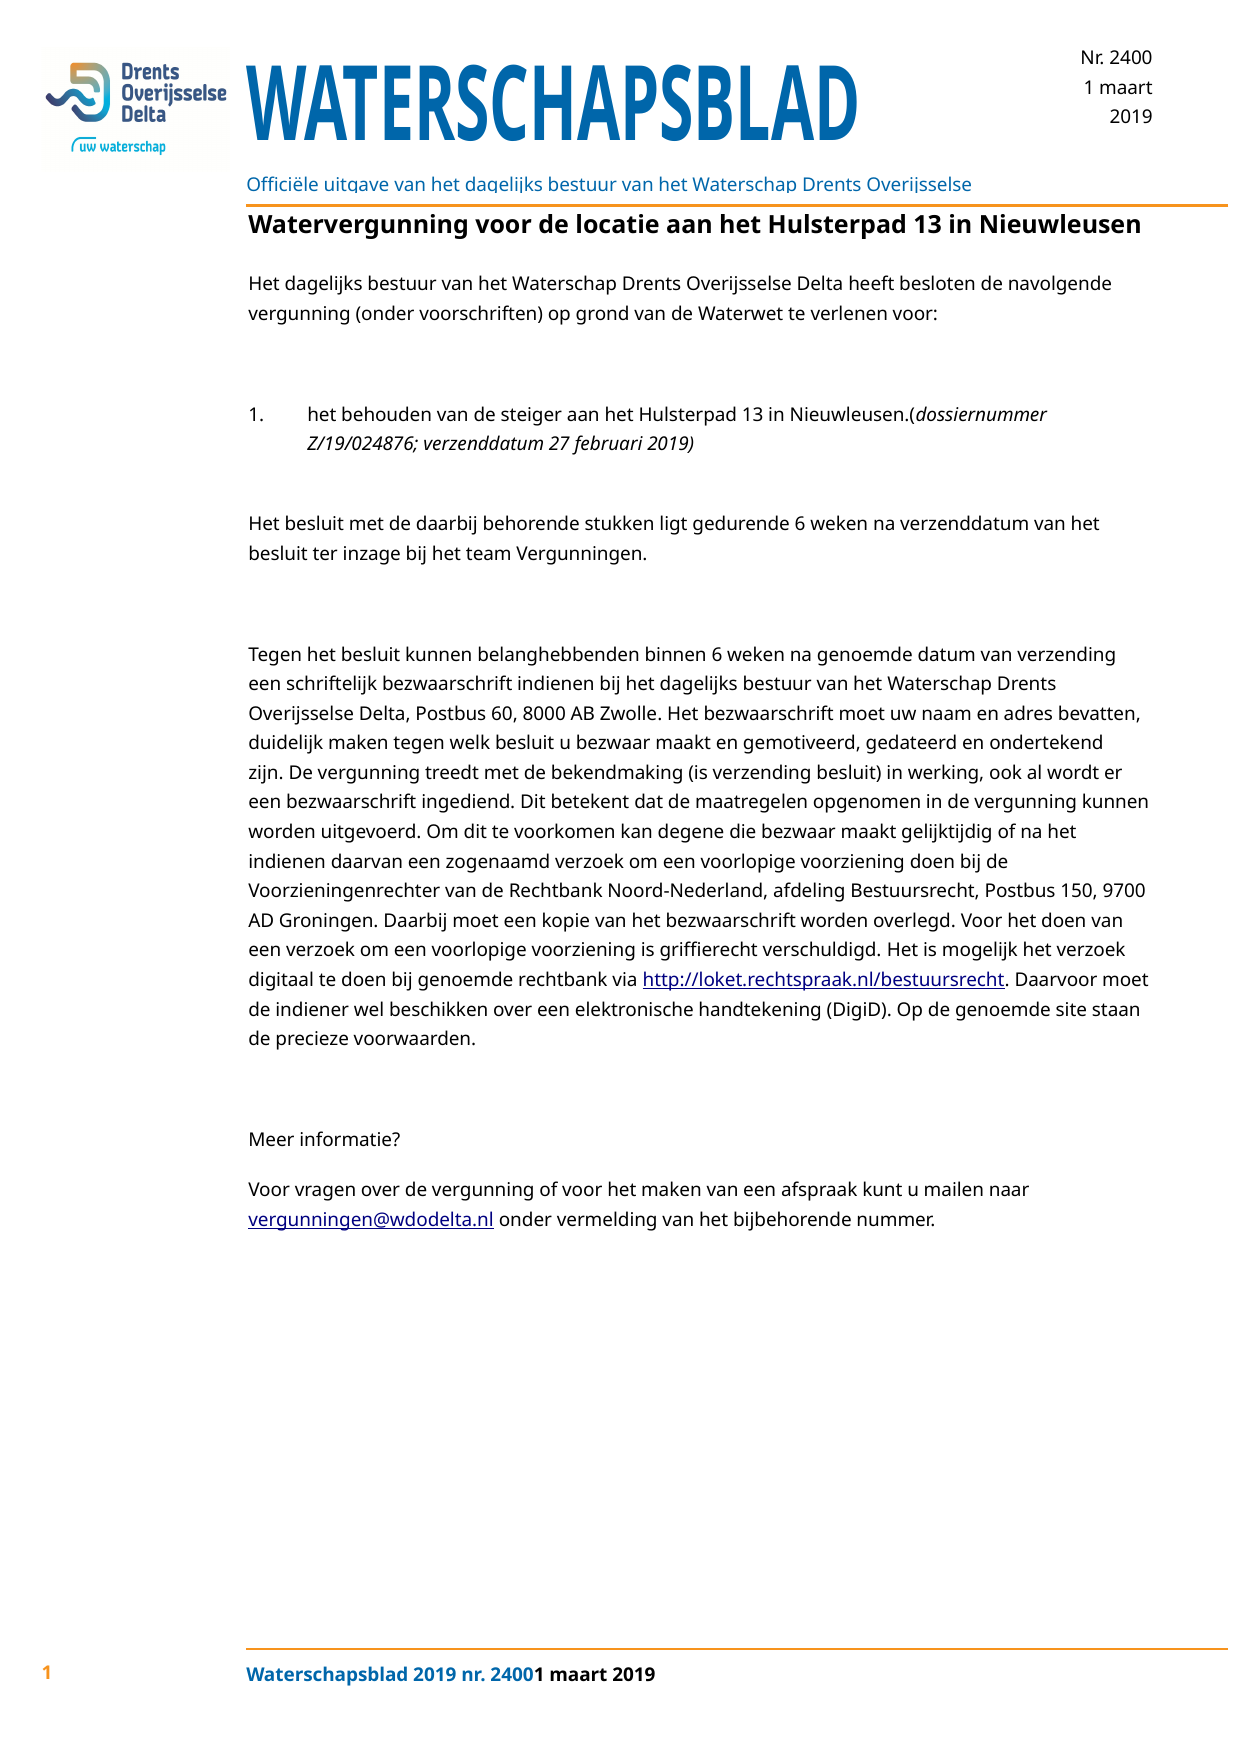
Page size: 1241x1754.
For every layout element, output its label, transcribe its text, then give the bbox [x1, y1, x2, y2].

text Meer informatie? [248, 1126, 1152, 1152]
text Voor vragen over de vergunning of voor het maken van een afspraak kunt u mailen naar vergunningen@wdodelta.nl onder vermelding van het bijbehorende nummer. [248, 1177, 1152, 1232]
text Watervergunning voor de locatie aan het Hulsterpad 13 in Nieuwleusen [248, 207, 1152, 241]
text Tegen het besluit kunnen belanghebbenden binnen 6 weken na genoemde datum van verzending een schriftelijk bezwaarschrift indienen bij het dagelijks bestuur van het Waterschap Drents Overijsselse Delta, Postbus 60, 8000 AB Zwolle. Het bezwaarschrift moet uw naam en adres bevatten, duidelijk maken tegen welk besluit u bezwaar maakt en gemotiveerd, gedateerd en ondertekend zijn. De vergunning treedt met de bekendmaking (is verzending besluit) in werking, ook al wordt er een bezwaarschrift ingediend. Dit betekent dat de maatregelen opgenomen in de vergunning kunnen worden uitgevoerd. Om dit te voorkomen kan degene die bezwaar maakt gelijktijdig of na het indienen daarvan een zogenaamd verzoek om een voorlopige voorziening doen bij de Voorzieningenrechter van de Rechtbank Noord-Nederland, afdeling Bestuursrecht, Postbus 150, 9700 AD Groningen. Daarbij moet een kopie van het bezwaarschrift worden overlegd. Voor het doen van een verzoek om een voorlopige voorziening is griffierecht verschuldigd. Het is mogelijk het verzoek digitaal te doen bij genoemde rechtbank via http://loket.rechtspraak.nl/bestuursrecht. Daarvoor moet de indiener wel beschikken over een elektronische handtekening (DigiD). Op de genoemde site staan de precieze voorwaarden. [248, 641, 1152, 1051]
picture [41, 47, 231, 172]
list het behouden van de steiger aan het Hulsterpad 13 in Nieuwleusen.(dossiernummer Z/19/024876; verzenddatum 27 februari 2019) [248, 401, 1152, 456]
text Het besluit met de daarbij behorende stukken ligt gedurende 6 weken na verzenddatum van het besluit ter inzage bij het team Vergunningen. [248, 510, 1152, 566]
text Het dagelijks bestuur van het Waterschap Drents Overijsselse Delta heeft besloten de navolgende vergunning (onder voorschriften) op grond van de Waterwet te verlenen voor: [248, 270, 1152, 326]
